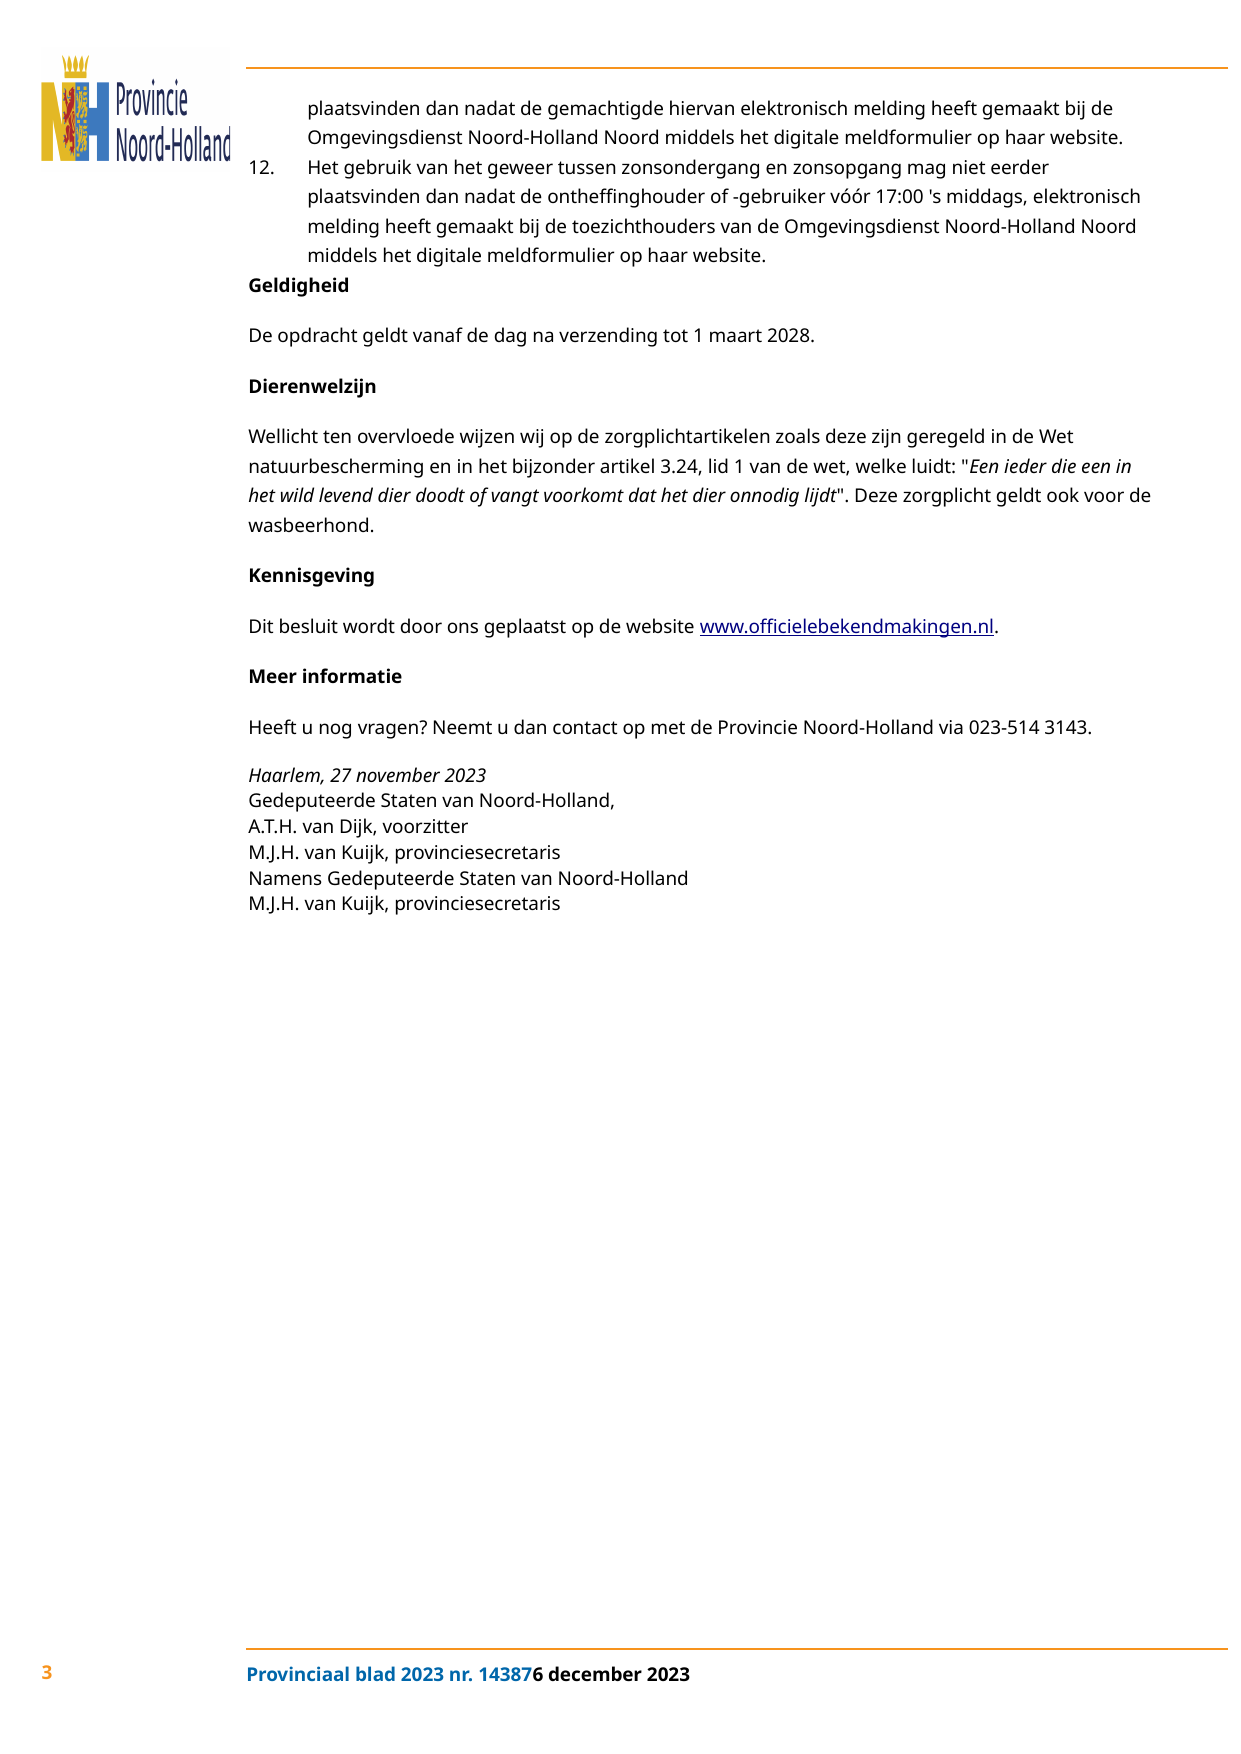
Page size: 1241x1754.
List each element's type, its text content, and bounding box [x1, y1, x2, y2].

text M.J.H. van Kuijk, provinciesecretaris [248, 890, 1152, 916]
text Dierenwelzijn [248, 373, 1152, 399]
picture [41, 47, 231, 172]
text Geldigheid [248, 272, 1152, 298]
text Dit besluit wordt door ons geplaatst op de website www.officielebekendmakingen.nl. [248, 613, 1152, 639]
text Wellicht ten overvloede wijzen wij op de zorgplichtartikelen zoals deze zijn geregeld in de Wet natuurbescherming en in het bijzonder artikel 3.24, lid 1 van de wet, welke luidt: "Een ieder die een in het wild levend dier doodt of vangt voorkomt dat het dier onnodig lijdt". Deze zorgplicht geldt ook voor de wasbeerhond. [248, 423, 1152, 538]
list Het gebruik van het geweer tussen zonsondergang en zonsopgang mag niet eerder plaatsvinden dan nadat de ontheffinghouder of -gebruiker vóór 17:00 's middags, elektronisch melding heeft gemaakt bij de toezichthouders van de Omgevingsdienst Noord-Holland Noord middels het digitale meldformulier op haar website. [248, 154, 1152, 268]
text Gedeputeerde Staten van Noord-Holland, [248, 787, 1152, 813]
text Meer informatie [248, 663, 1152, 689]
text Heeft u nog vragen? Neemt u dan contact op met de Provincie Noord-Holland via 023-514 3143. [248, 714, 1152, 740]
text Kennisgeving [248, 563, 1152, 588]
text A.T.H. van Dijk, voorzitter [248, 813, 1152, 839]
text Haarlem, 27 november 2023 [248, 762, 1152, 787]
text De opdracht geldt vanaf de dag na verzending tot 1 maart 2028. [248, 323, 1152, 348]
list plaatsvinden dan nadat de gemachtigde hiervan elektronisch melding heeft gemaakt bij de Omgevingsdienst Noord-Holland Noord middels het digitale meldformulier op haar website. [248, 95, 1152, 150]
text M.J.H. van Kuijk, provinciesecretaris [248, 839, 1152, 865]
text Namens Gedeputeerde Staten van Noord-Holland [248, 865, 1152, 890]
